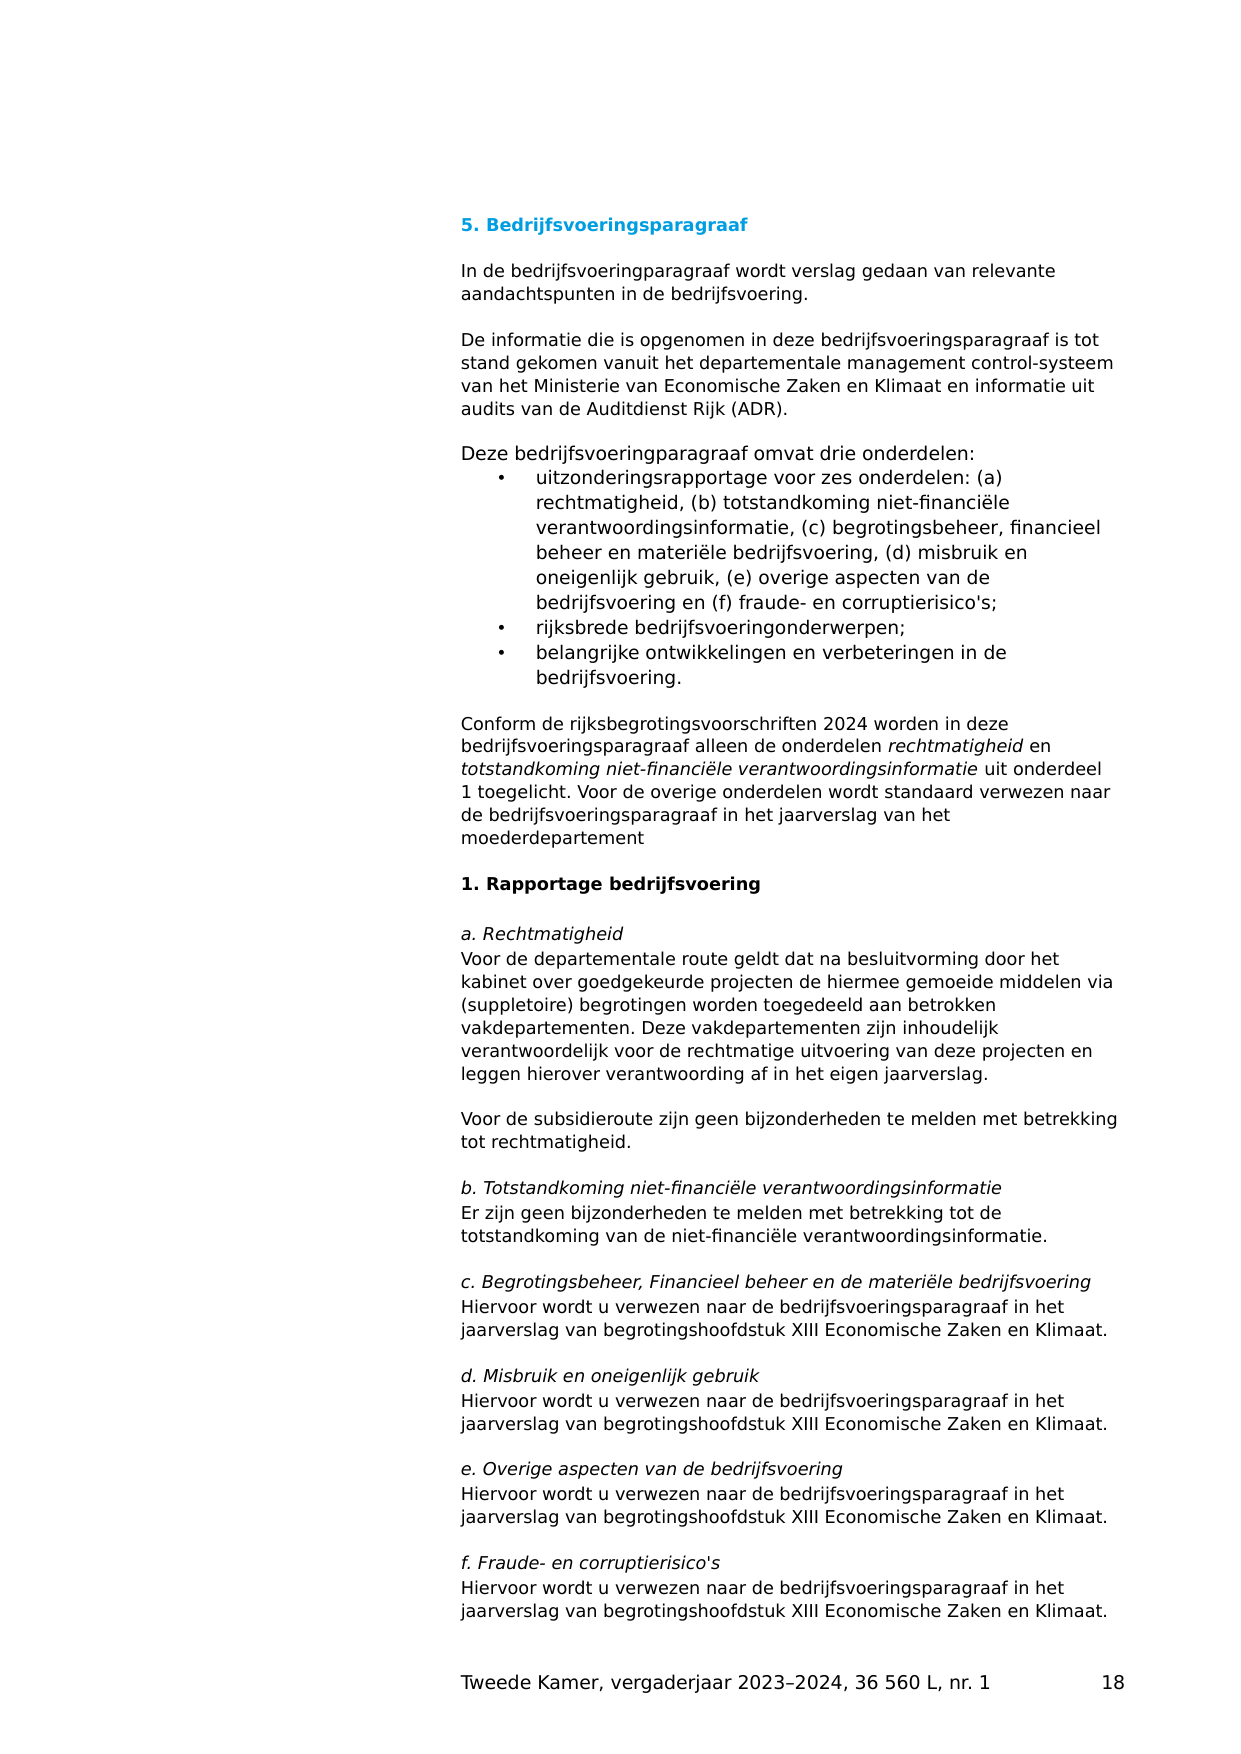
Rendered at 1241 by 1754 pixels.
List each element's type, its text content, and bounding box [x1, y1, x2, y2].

text b. Totstandkoming niet-financiële verantwoordingsinformatie [461, 1176, 1125, 1199]
text a. Rechtmatigheid [461, 922, 1125, 945]
text c. Begrotingsbeheer, Financieel beheer en de materiële bedrijfsvoering [461, 1270, 1125, 1293]
text Hiervoor wordt u verwezen naar de bedrijfsvoeringsparagraaf in het jaarverslag van begrotingshoofdstuk XIII Economische Zaken en Klimaat. [461, 1576, 1125, 1622]
text Voor de subsidieroute zijn geen bijzonderheden te melden met betrekking tot rechtmatigheid. [461, 1107, 1125, 1153]
text f. Fraude- en corruptierisico's [461, 1551, 1125, 1574]
text Deze bedrijfsvoeringparagraaf omvat drie onderdelen: [461, 443, 1125, 464]
text Hiervoor wordt u verwezen naar de bedrijfsvoeringsparagraaf in het jaarverslag van begrotingshoofdstuk XIII Economische Zaken en Klimaat. [461, 1482, 1125, 1528]
title 5. Bedrijfsvoeringsparagraaf [461, 213, 1125, 236]
list belangrijke ontwikkelingen en verbeteringen in de bedrijfsvoering. [498, 639, 1125, 689]
text Er zijn geen bijzonderheden te melden met betrekking tot de totstandkoming van de niet-financiële verantwoordingsinformatie. [461, 1201, 1125, 1247]
list uitzonderingsrapportage voor zes onderdelen: (a) rechtmatigheid, (b) totstandkoming niet-financiële verantwoordingsinformatie, (c) begrotingsbeheer, financieel beheer en materiële bedrijfsvoering, (d) misbruik en oneigenlijk gebruik, (e) overige aspecten van de bedrijfsvoering en (f) fraude- en corruptierisico's; [498, 464, 1125, 614]
text Conform de rijksbegrotingsvoorschriften 2024 worden in deze bedrijfsvoeringsparagraaf alleen de onderdelen rechtmatigheid en totstandkoming niet-financiële verantwoordingsinformatie uit onderdeel 1 toegelicht. Voor de overige onderdelen wordt standaard verwezen naar de bedrijfsvoeringsparagraaf in het jaarverslag van het moederdepartement [461, 712, 1125, 849]
text Voor de departementale route geldt dat na besluitvorming door het kabinet over goedgekeurde projecten de hiermee gemoeide middelen via (suppletoire) begrotingen worden toegedeeld aan betrokken vakdepartementen. Deze vakdepartementen zijn inhoudelijk verantwoordelijk voor de rechtmatige uitvoering van deze projecten en leggen hierover verantwoording af in het eigen jaarverslag. [461, 947, 1125, 1084]
text d. Misbruik en oneigenlijk gebruik [461, 1364, 1125, 1387]
list rijksbrede bedrijfsvoeringonderwerpen; [498, 614, 1125, 639]
text In de bedrijfsvoeringparagraaf wordt verslag gedaan van relevante aandachtspunten in de bedrijfsvoering. [461, 259, 1125, 305]
text e. Overige aspecten van de bedrijfsvoering [461, 1457, 1125, 1480]
text De informatie die is opgenomen in deze bedrijfsvoeringsparagraaf is tot stand gekomen vanuit het departementale management control-systeem van het Ministerie van Economische Zaken en Klimaat en informatie uit audits van de Auditdienst Rijk (ADR). [461, 328, 1125, 420]
text 1. Rapportage bedrijfsvoering [461, 872, 1125, 895]
text Hiervoor wordt u verwezen naar de bedrijfsvoeringsparagraaf in het jaarverslag van begrotingshoofdstuk XIII Economische Zaken en Klimaat. [461, 1295, 1125, 1341]
text Hiervoor wordt u verwezen naar de bedrijfsvoeringsparagraaf in het jaarverslag van begrotingshoofdstuk XIII Economische Zaken en Klimaat. [461, 1389, 1125, 1434]
